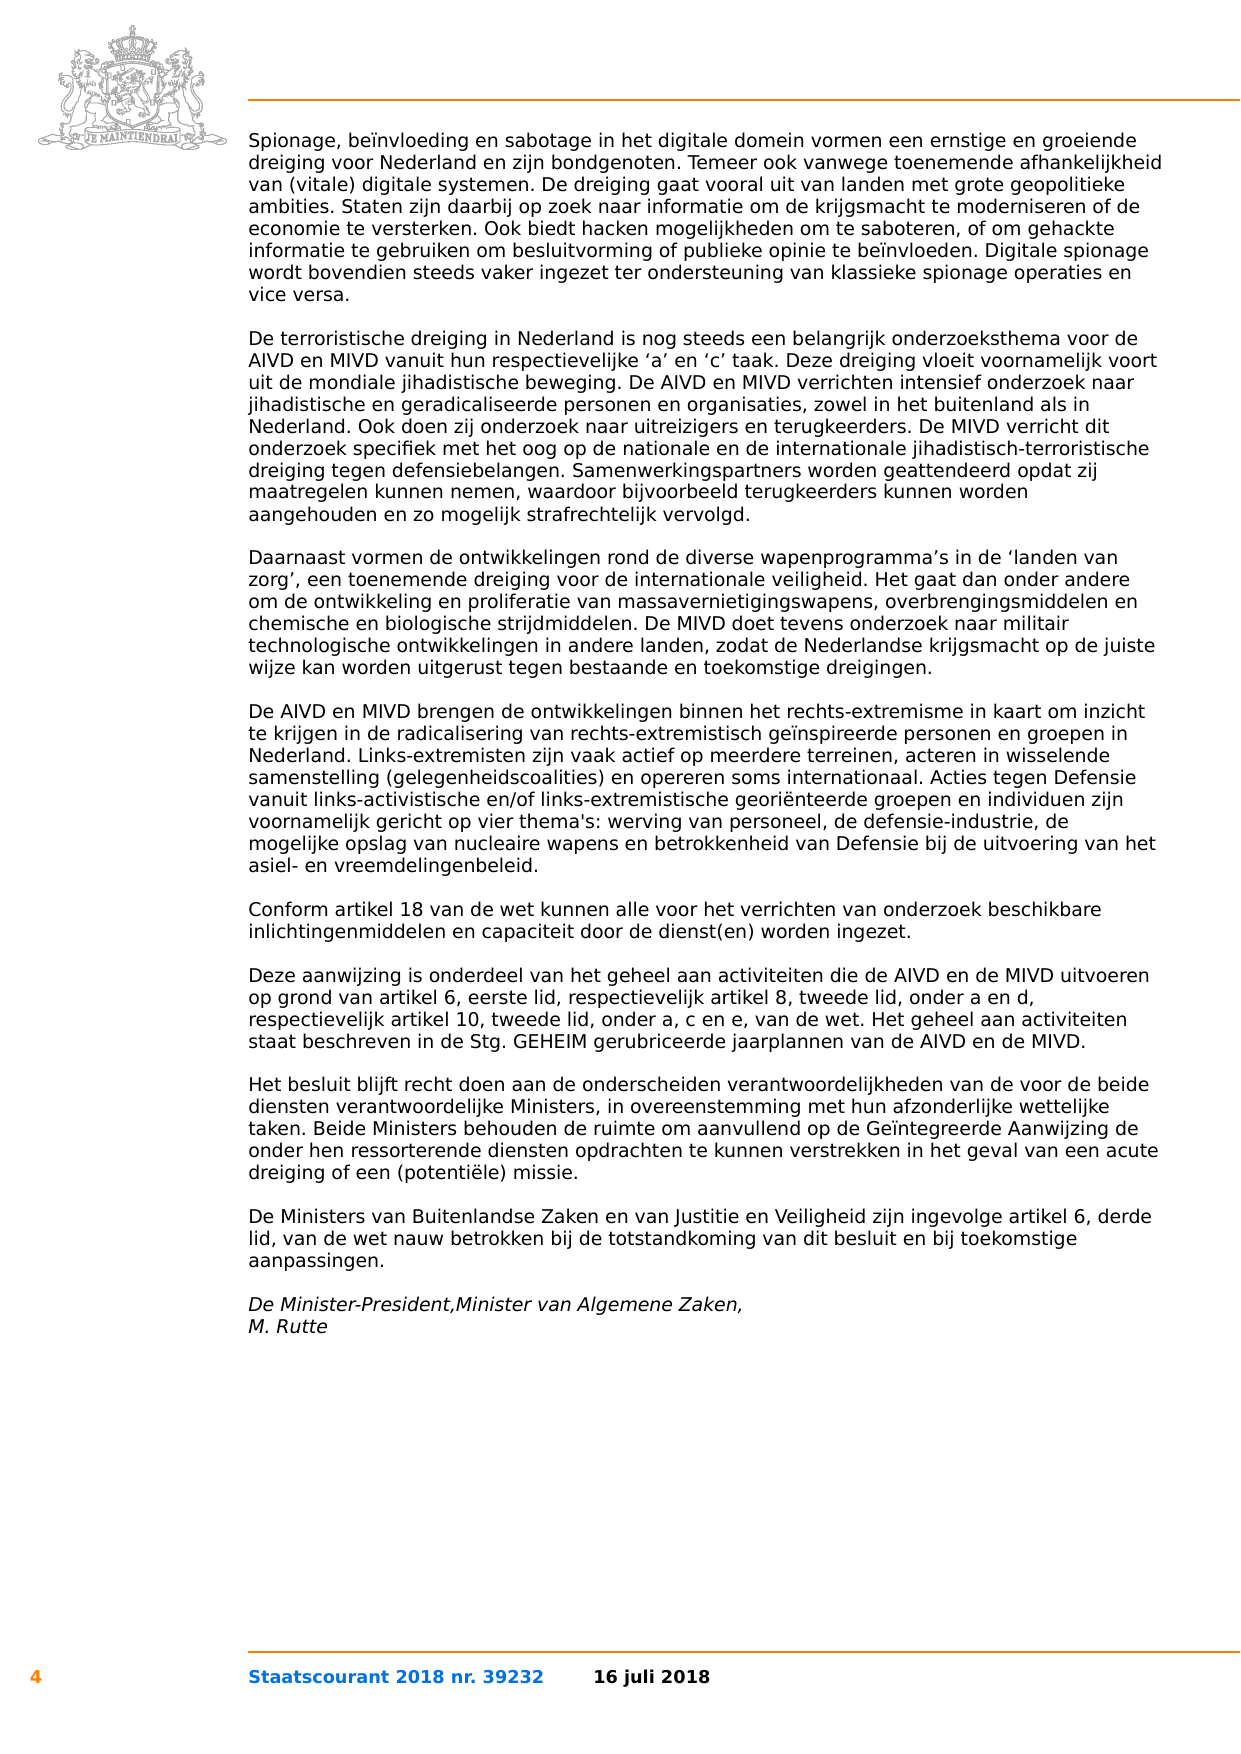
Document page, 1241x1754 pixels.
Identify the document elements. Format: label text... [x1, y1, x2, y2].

text De terroristische dreiging in Nederland is nog steeds een belangrijk onderzoeksthema voor de AIVD en MIVD vanuit hun respectievelijke ‘a’ en ‘c’ taak. Deze dreiging vloeit voornamelijk voort uit de mondiale jihadistische beweging. De AIVD en MIVD verrichten intensief onderzoek naar jihadistische en geradicaliseerde personen en organisaties, zowel in het buitenland als in Nederland. Ook doen zij onderzoek naar uitreizigers en terugkeerders. De MIVD verricht dit onderzoek specifiek met het oog op de nationale en de internationale jihadistisch-terroristische dreiging tegen defensiebelangen. Samenwerkingspartners worden geattendeerd opdat zij maatregelen kunnen nemen, waardoor bijvoorbeeld terugkeerders kunnen worden aangehouden en zo mogelijk strafrechtelijk vervolgd. [248, 328, 1163, 525]
text De Minister-President,Minister van Algemene Zaken, M. Rutte [248, 1294, 1163, 1338]
text Het besluit blijft recht doen aan de onderscheiden verantwoordelijkheden van de voor de beide diensten verantwoordelijke Ministers, in overeenstemming met hun afzonderlijke wettelijke taken. Beide Ministers behouden de ruimte om aanvullend op de Geïntegreerde Aanwijzing de onder hen ressorterende diensten opdrachten te kunnen verstrekken in het geval van een acute dreiging of een (potentiële) missie. [248, 1074, 1163, 1184]
text Spionage, beïnvloeding en sabotage in het digitale domein vormen een ernstige en groeiende dreiging voor Nederland en zijn bondgenoten. Temeer ook vanwege toenemende afhankelijkheid van (vitale) digitale systemen. De dreiging gaat vooral uit van landen met grote geopolitieke ambities. Staten zijn daarbij op zoek naar informatie om de krijgsmacht te moderniseren of de economie te versterken. Ook biedt hacken mogelijkheden om te saboteren, of om gehackte informatie te gebruiken om besluitvorming of publieke opinie te beïnvloeden. Digitale spionage wordt bovendien steeds vaker ingezet ter ondersteuning van klassieke spionage operaties en vice versa. [248, 130, 1163, 306]
picture [38, 25, 227, 150]
text Deze aanwijzing is onderdeel van het geheel aan activiteiten die de AIVD en de MIVD uitvoeren op grond van artikel 6, eerste lid, respectievelijk artikel 8, tweede lid, onder a en d, respectievelijk artikel 10, tweede lid, onder a, c en e, van de wet. Het geheel aan activiteiten staat beschreven in de Stg. GEHEIM gerubriceerde jaarplannen van de AIVD en de MIVD. [248, 964, 1163, 1052]
text De AIVD en MIVD brengen de ontwikkelingen binnen het rechts-extremisme in kaart om inzicht te krijgen in de radicalisering van rechts-extremistisch geïnspireerde personen en groepen in Nederland. Links-extremisten zijn vaak actief op meerdere terreinen, acteren in wisselende samenstelling (gelegenheidscoalities) en opereren soms internationaal. Acties tegen Defensie vanuit links-activistische en/of links-extremistische georiënteerde groepen en individuen zijn voornamelijk gericht op vier thema's: werving van personeel, de defensie-industrie, de mogelijke opslag van nucleaire wapens en betrokkenheid van Defensie bij de uitvoering van het asiel- en vreemdelingenbeleid. [248, 701, 1163, 877]
text Conform artikel 18 van de wet kunnen alle voor het verrichten van onderzoek beschikbare inlichtingenmiddelen en capaciteit door de dienst(en) worden ingezet. [248, 899, 1163, 943]
text Daarnaast vormen de ontwikkelingen rond de diverse wapenprogramma’s in de ‘landen van zorg’, een toenemende dreiging voor de internationale veiligheid. Het gaat dan onder andere om de ontwikkeling en proliferatie van massavernietigingswapens, overbrengingsmiddelen en chemische en biologische strijdmiddelen. De MIVD doet tevens onderzoek naar militair technologische ontwikkelingen in andere landen, zodat de Nederlandse krijgsmacht op de juiste wijze kan worden uitgerust tegen bestaande en toekomstige dreigingen. [248, 547, 1163, 679]
text De Ministers van Buitenlandse Zaken en van Justitie en Veiligheid zijn ingevolge artikel 6, derde lid, van de wet nauw betrokken bij de totstandkoming van dit besluit en bij toekomstige aanpassingen. [248, 1206, 1163, 1272]
